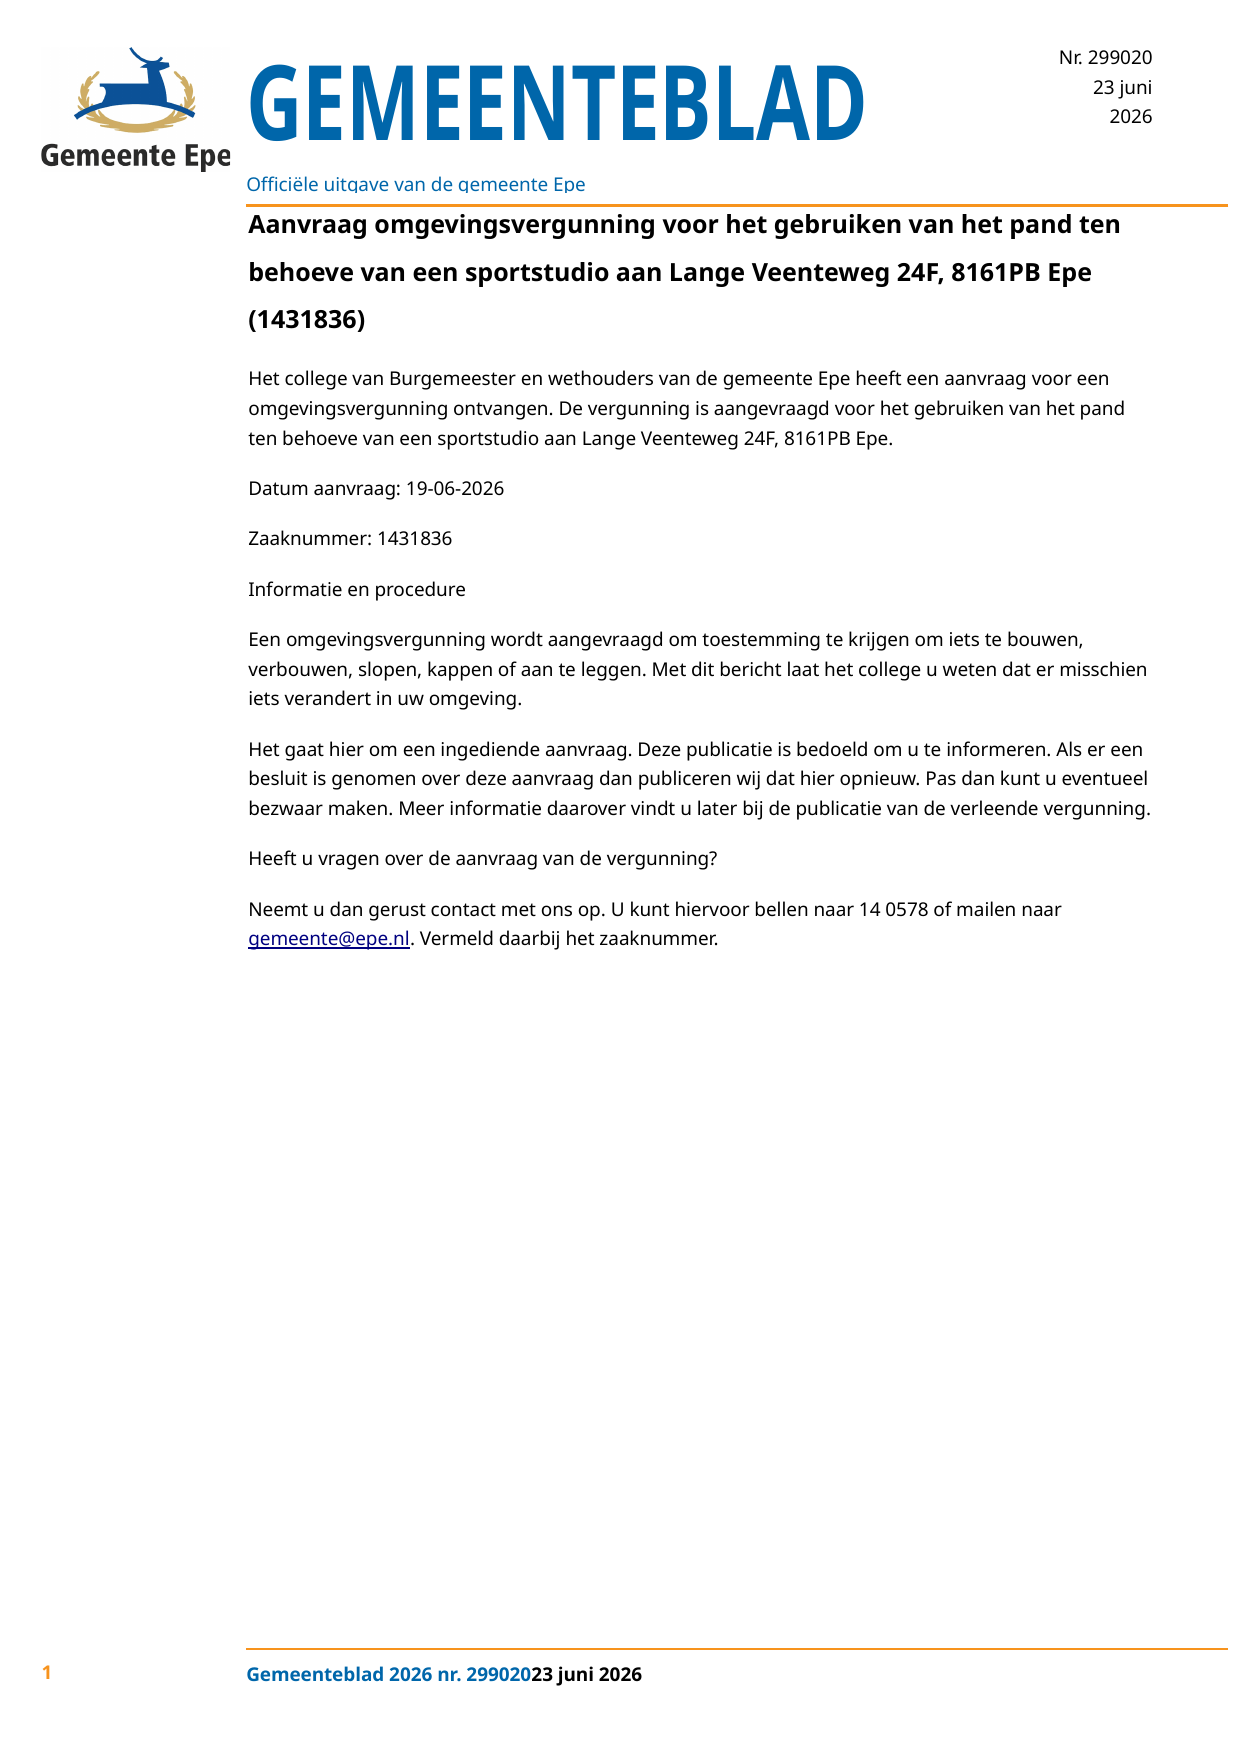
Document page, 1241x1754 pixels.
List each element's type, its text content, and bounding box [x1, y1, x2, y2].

picture [41, 47, 231, 172]
text Het gaat hier om een ingediende aanvraag. Deze publicatie is bedoeld om u te informeren. Als er een besluit is genomen over deze aanvraag dan publiceren wij dat hier opnieuw. Pas dan kunt u eventueel bezwaar maken. Meer informatie daarover vindt u later bij de publicatie van de verleende vergunning. [248, 736, 1152, 821]
text Neemt u dan gerust contact met ons op. U kunt hiervoor bellen naar 14 0578 of mailen naar gemeente@epe.nl. Vermeld daarbij het zaaknummer. [248, 896, 1152, 951]
text Zaaknummer: 1431836 [248, 526, 1152, 551]
text Informatie en procedure [248, 576, 1152, 602]
text Het college van Burgemeester en wethouders van de gemeente Epe heeft een aanvraag voor een omgevingsvergunning ontvangen. De vergunning is aangevraagd voor het gebruiken van het pand ten behoeve van een sportstudio aan Lange Veenteweg 24F, 8161PB Epe. [248, 366, 1152, 450]
text Datum aanvraag: 19-06-2026 [248, 475, 1152, 501]
text Heeft u vragen over de aanvraag van de vergunning? [248, 846, 1152, 871]
text Aanvraag omgevingsvergunning voor het gebruiken van het pand ten behoeve van een sportstudio aan Lange Veenteweg 24F, 8161PB Epe (1431836) [248, 207, 1152, 336]
text Een omgevingsvergunning wordt aangevraagd om toestemming te krijgen om iets te bouwen, verbouwen, slopen, kappen of aan te leggen. Met dit bericht laat het college u weten dat er misschien iets verandert in uw omgeving. [248, 626, 1152, 711]
